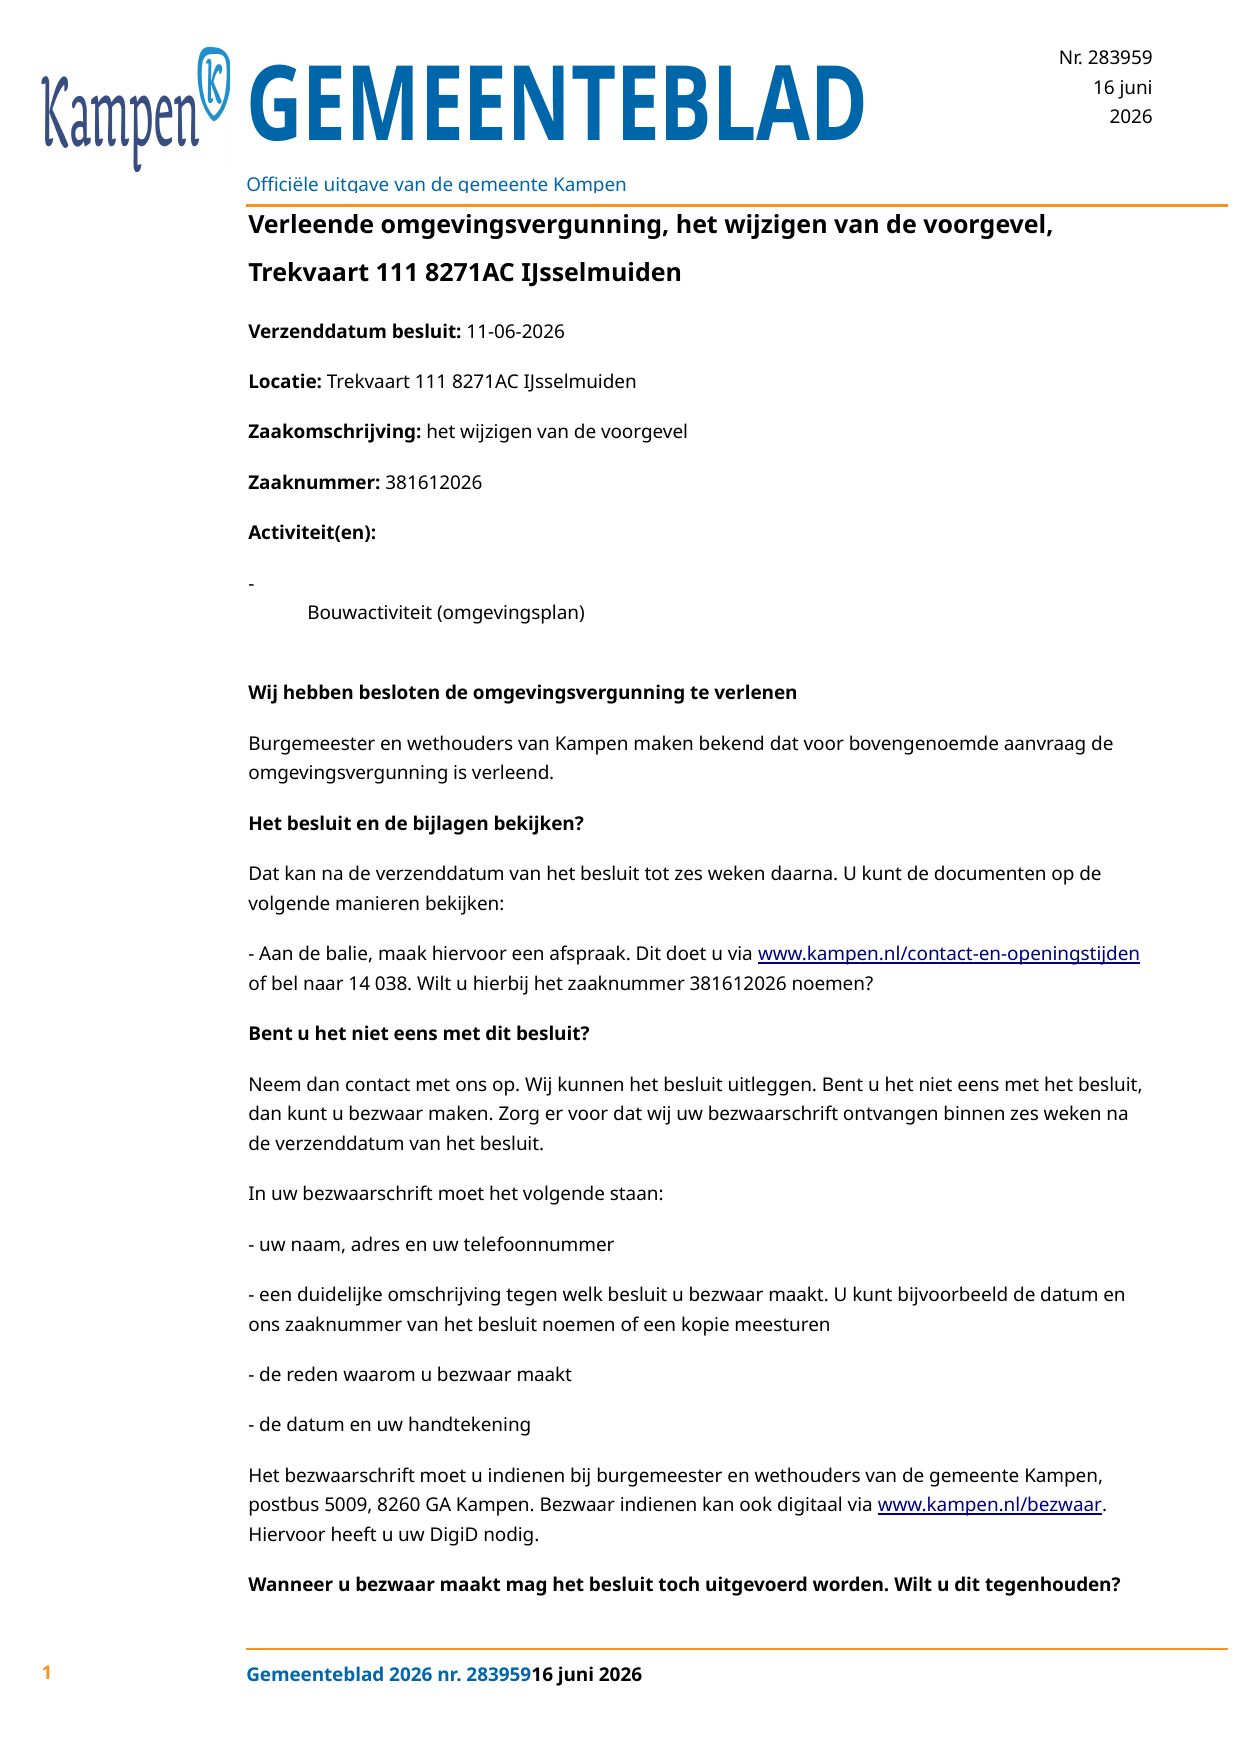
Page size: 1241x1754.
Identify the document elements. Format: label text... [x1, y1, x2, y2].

text Locatie: Trekvaart 111 8271AC IJsselmuiden [248, 368, 1152, 394]
text Wanneer u bezwaar maakt mag het besluit toch uitgevoerd worden. Wilt u dit tegenhouden? [248, 1572, 1152, 1597]
text Het bezwaarschrift moet u indienen bij burgemeester en wethouders van de gemeente Kampen, postbus 5009, 8260 GA Kampen. Bezwaar indienen kan ook digitaal via www.kampen.nl/bezwaar. Hiervoor heeft u uw DigiD nodig. [248, 1462, 1152, 1547]
text Het besluit en de bijlagen bekijken? [248, 810, 1152, 836]
text - een duidelijke omschrijving tegen welk besluit u bezwaar maakt. U kunt bijvoorbeeld de datum en ons zaaknummer van het besluit noemen of een kopie meesturen [248, 1281, 1152, 1337]
text Burgemeester en wethouders van Kampen maken bekend dat voor bovengenoemde aanvraag de omgevingsvergunning is verleend. [248, 730, 1152, 785]
text Bent u het niet eens met dit besluit? [248, 1020, 1152, 1046]
text Zaaknummer: 381612026 [248, 469, 1152, 495]
text - Aan de balie, maak hiervoor een afspraak. Dit doet u via www.kampen.nl/contact-en-openingstijden of bel naar 14 038. Wilt u hierbij het zaaknummer 381612026 noemen? [248, 940, 1152, 996]
text Neem dan contact met ons op. Wij kunnen het besluit uitleggen. Bent u het niet eens met het besluit, dan kunt u bezwaar maken. Zorg er voor dat wij uw bezwaarschrift ontvangen binnen zes weken na de verzenddatum van het besluit. [248, 1071, 1152, 1156]
picture [41, 47, 231, 172]
text Zaakomschrijving: het wijzigen van de voorgevel [248, 419, 1152, 444]
text Activiteit(en): [248, 519, 1152, 545]
list Bouwactiviteit (omgevingsplan) [248, 599, 1152, 625]
text In uw bezwaarschrift moet het volgende staan: [248, 1180, 1152, 1206]
text - de reden waarom u bezwaar maakt [248, 1361, 1152, 1387]
text Verzenddatum besluit: 11-06-2026 [248, 318, 1152, 344]
text Wij hebben besloten de omgevingsvergunning te verlenen [248, 679, 1152, 705]
text Dat kan na de verzenddatum van het besluit tot zes weken daarna. U kunt de documenten op de volgende manieren bekijken: [248, 860, 1152, 916]
text - de datum en uw handtekening [248, 1412, 1152, 1437]
text - uw naam, adres en uw telefoonnummer [248, 1231, 1152, 1257]
text Verleende omgevingsvergunning, het wijzigen van de voorgevel, Trekvaart 111 8271AC IJsselmuiden [248, 207, 1152, 288]
